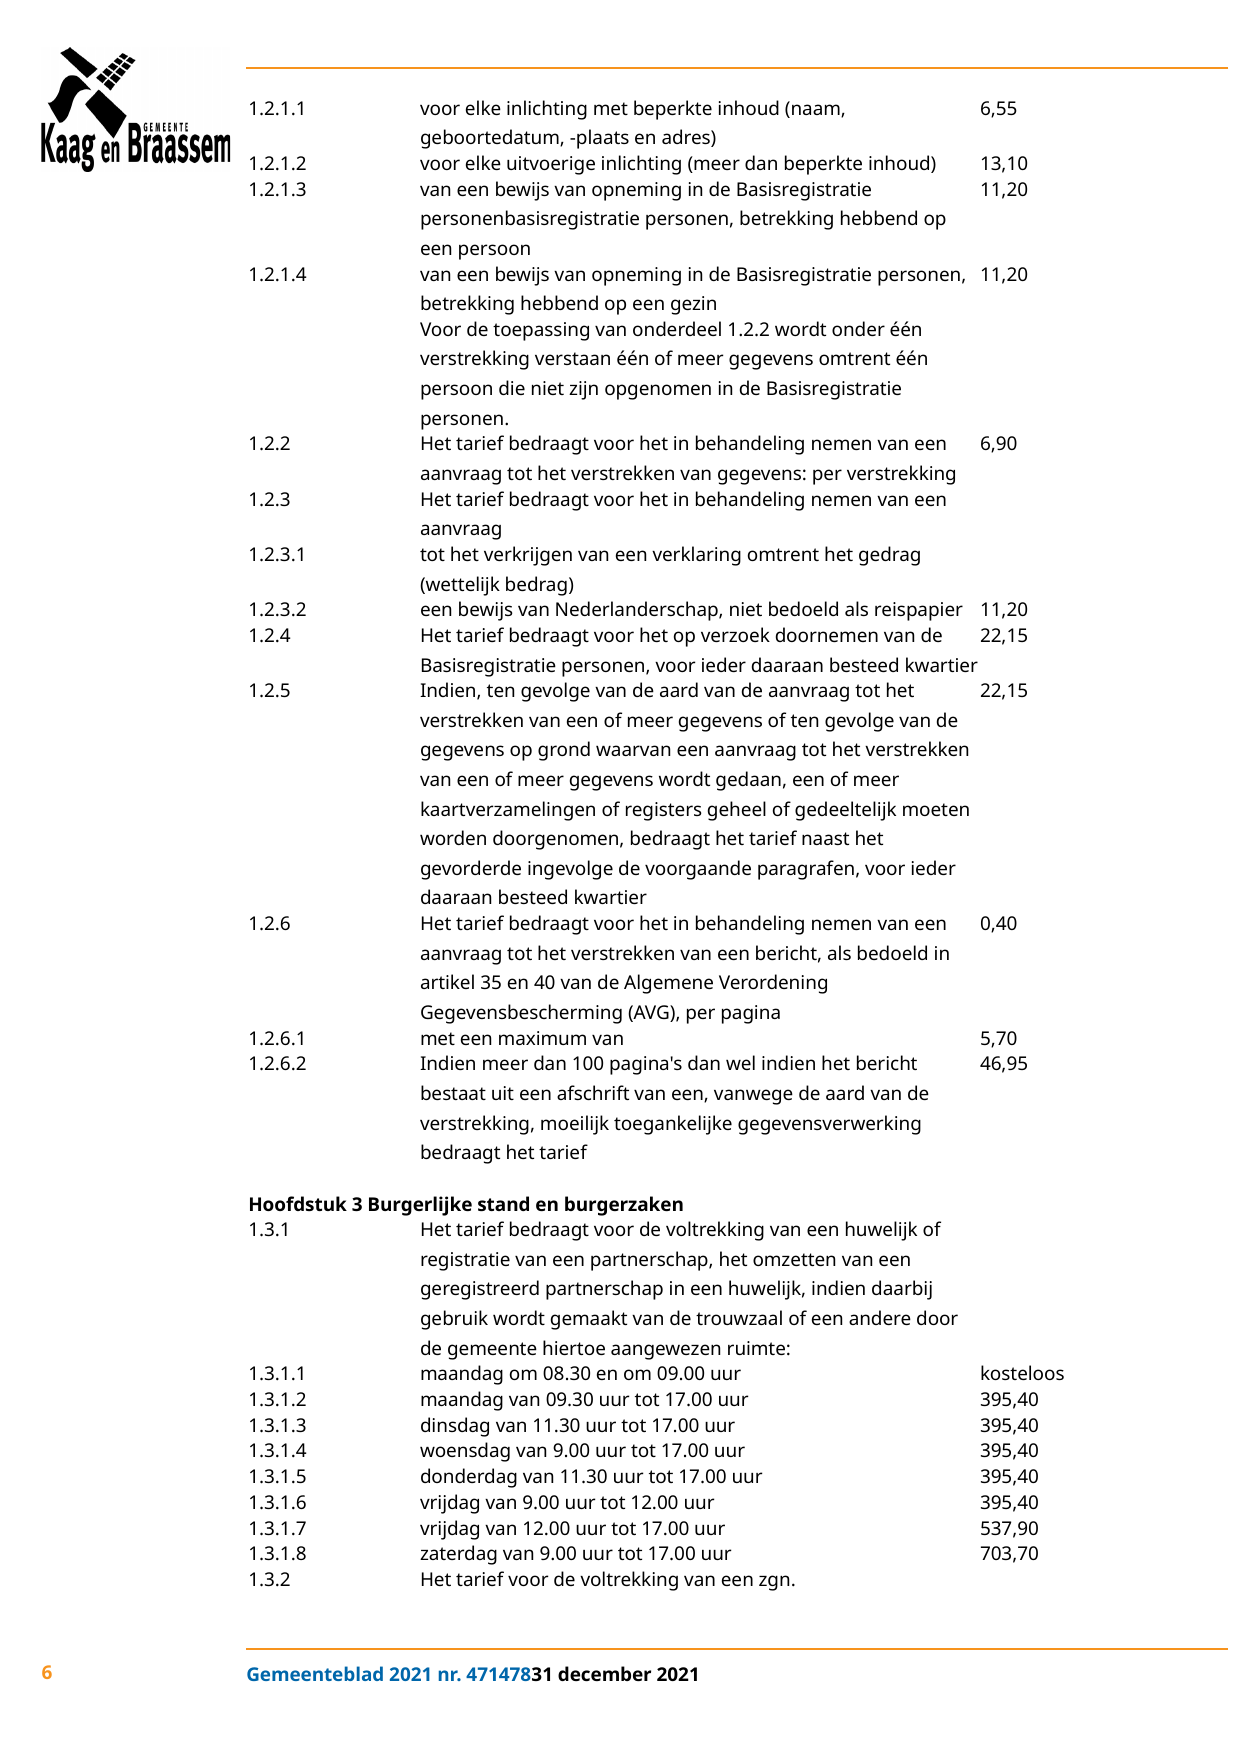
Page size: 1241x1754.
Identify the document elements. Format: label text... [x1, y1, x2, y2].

table_cell 1.3.1.4 [248, 1438, 420, 1463]
table_cell 395,40 [980, 1412, 1152, 1438]
table_cell 1.2.6.1 [248, 1025, 420, 1051]
table_cell [248, 316, 420, 431]
table_cell 1.3.1.3 [248, 1412, 420, 1438]
table_cell [980, 1566, 1152, 1592]
table_cell 1.3.1.6 [248, 1489, 420, 1515]
table_cell van een bewijs van opneming in de Basisregistratie personen, betrekking hebbend op een gezin [420, 261, 980, 316]
table_cell 11,20 [980, 261, 1152, 316]
table_cell Het tarief bedraagt voor het in behandeling nemen van een aanvraag [420, 486, 980, 541]
table_cell 13,10 [980, 150, 1152, 176]
table_cell 1.3.1.1 [248, 1361, 420, 1386]
table_cell 1.2.6 [248, 910, 420, 1025]
table_cell 703,70 [980, 1541, 1152, 1566]
table_cell voor elke inlichting met beperkte inhoud (naam, geboortedatum, -plaats en adres) [420, 95, 980, 150]
table_cell 395,40 [980, 1438, 1152, 1463]
table_cell 11,20 [980, 176, 1152, 261]
table_cell zaterdag van 9.00 uur tot 17.00 uur [420, 1541, 980, 1566]
table_cell 11,20 [980, 596, 1152, 622]
table_cell donderdag van 11.30 uur tot 17.00 uur [420, 1464, 980, 1489]
table_cell maandag om 08.30 en om 09.00 uur [420, 1361, 980, 1386]
table_cell 46,95 [980, 1051, 1152, 1165]
table_cell 395,40 [980, 1386, 1152, 1412]
table_cell 22,15 [980, 678, 1152, 910]
table_cell 0,40 [980, 910, 1152, 1025]
table_cell Het tarief bedraagt voor het op verzoek doornemen van de Basisregistratie personen, voor ieder daaraan besteed kwartier [420, 622, 980, 677]
table_cell Het tarief bedraagt voor het in behandeling nemen van een aanvraag tot het verstrekken van gegevens: per verstrekking [420, 431, 980, 486]
table_cell [980, 1191, 1152, 1216]
table_cell 1.3.1.2 [248, 1386, 420, 1412]
table_cell [980, 541, 1152, 596]
table_cell Hoofdstuk 3 Burgerlijke stand en burgerzaken [248, 1191, 980, 1216]
table_cell Het tarief bedraagt voor het in behandeling nemen van een aanvraag tot het verstrekken van een bericht, als bedoeld in artikel 35 en 40 van de Algemene Verordening Gegevensbescherming (AVG), per pagina [420, 910, 980, 1025]
table_cell 1.2.1.2 [248, 150, 420, 176]
picture [41, 47, 231, 172]
table_cell 395,40 [980, 1489, 1152, 1515]
table_cell 1.3.1.7 [248, 1515, 420, 1541]
table_cell vrijdag van 9.00 uur tot 12.00 uur [420, 1489, 980, 1515]
table_cell [980, 316, 1152, 431]
table_cell 1.2.1.3 [248, 176, 420, 261]
table_cell kosteloos [980, 1361, 1152, 1386]
table_cell [980, 486, 1152, 541]
table_cell 1.2.6.2 [248, 1051, 420, 1165]
table_cell woensdag van 9.00 uur tot 17.00 uur [420, 1438, 980, 1463]
table_cell 22,15 [980, 622, 1152, 677]
table_cell 1.3.2 [248, 1566, 420, 1592]
table_cell 1.2.3 [248, 486, 420, 541]
table_cell 1.2.4 [248, 622, 420, 677]
table_cell 6,90 [980, 431, 1152, 486]
table_cell 1.2.3.1 [248, 541, 420, 596]
table_cell 537,90 [980, 1515, 1152, 1541]
table_cell [248, 1165, 420, 1191]
table_cell [980, 1216, 1152, 1361]
table_cell 1.2.2 [248, 431, 420, 486]
table_cell Voor de toepassing van onderdeel 1.2.2 wordt onder één verstrekking verstaan één of meer gegevens omtrent één persoon die niet zijn opgenomen in de Basisregistratie personen. [420, 316, 980, 431]
table_cell 1.3.1.5 [248, 1464, 420, 1489]
table_cell [420, 1165, 980, 1191]
table_cell Indien meer dan 100 pagina's dan wel indien het bericht bestaat uit een afschrift van een, vanwege de aard van de verstrekking, moeilijk toegankelijke gegevensverwerking bedraagt het tarief [420, 1051, 980, 1165]
table_cell Het tarief voor de voltrekking van een zgn. [420, 1566, 980, 1592]
table_cell met een maximum van [420, 1025, 980, 1051]
table_cell vrijdag van 12.00 uur tot 17.00 uur [420, 1515, 980, 1541]
table_cell Indien, ten gevolge van de aard van de aanvraag tot het verstrekken van een of meer gegevens of ten gevolge van de gegevens op grond waarvan een aanvraag tot het verstrekken van een of meer gegevens wordt gedaan, een of meer kaartverzamelingen of registers geheel of gedeeltelijk moeten worden doorgenomen, bedraagt het tarief naast het gevorderde ingevolge de voorgaande paragrafen, voor ieder daaraan besteed kwartier [420, 678, 980, 910]
table_cell Het tarief bedraagt voor de voltrekking van een huwelijk of registratie van een partnerschap, het omzetten van een geregistreerd partnerschap in een huwelijk, indien daarbij gebruik wordt gemaakt van de trouwzaal of een andere door de gemeente hiertoe aangewezen ruimte: [420, 1216, 980, 1361]
table_cell 6,55 [980, 95, 1152, 150]
table_cell een bewijs van Nederlanderschap, niet bedoeld als reispapier [420, 596, 980, 622]
table_cell tot het verkrijgen van een verklaring omtrent het gedrag (wettelijk bedrag) [420, 541, 980, 596]
table_cell maandag van 09.30 uur tot 17.00 uur [420, 1386, 980, 1412]
table_cell 1.3.1.8 [248, 1541, 420, 1566]
table_cell 1.2.3.2 [248, 596, 420, 622]
table_cell 395,40 [980, 1464, 1152, 1489]
table_cell [980, 1165, 1152, 1191]
table_cell voor elke uitvoerige inlichting (meer dan beperkte inhoud) [420, 150, 980, 176]
table_cell 1.2.5 [248, 678, 420, 910]
table_cell van een bewijs van opneming in de Basisregistratie personenbasisregistratie personen, betrekking hebbend op een persoon [420, 176, 980, 261]
table_cell 1.2.1.1 [248, 95, 420, 150]
table_cell dinsdag van 11.30 uur tot 17.00 uur [420, 1412, 980, 1438]
table_cell 5,70 [980, 1025, 1152, 1051]
table_cell 1.3.1 [248, 1216, 420, 1361]
table_cell 1.2.1.4 [248, 261, 420, 316]
